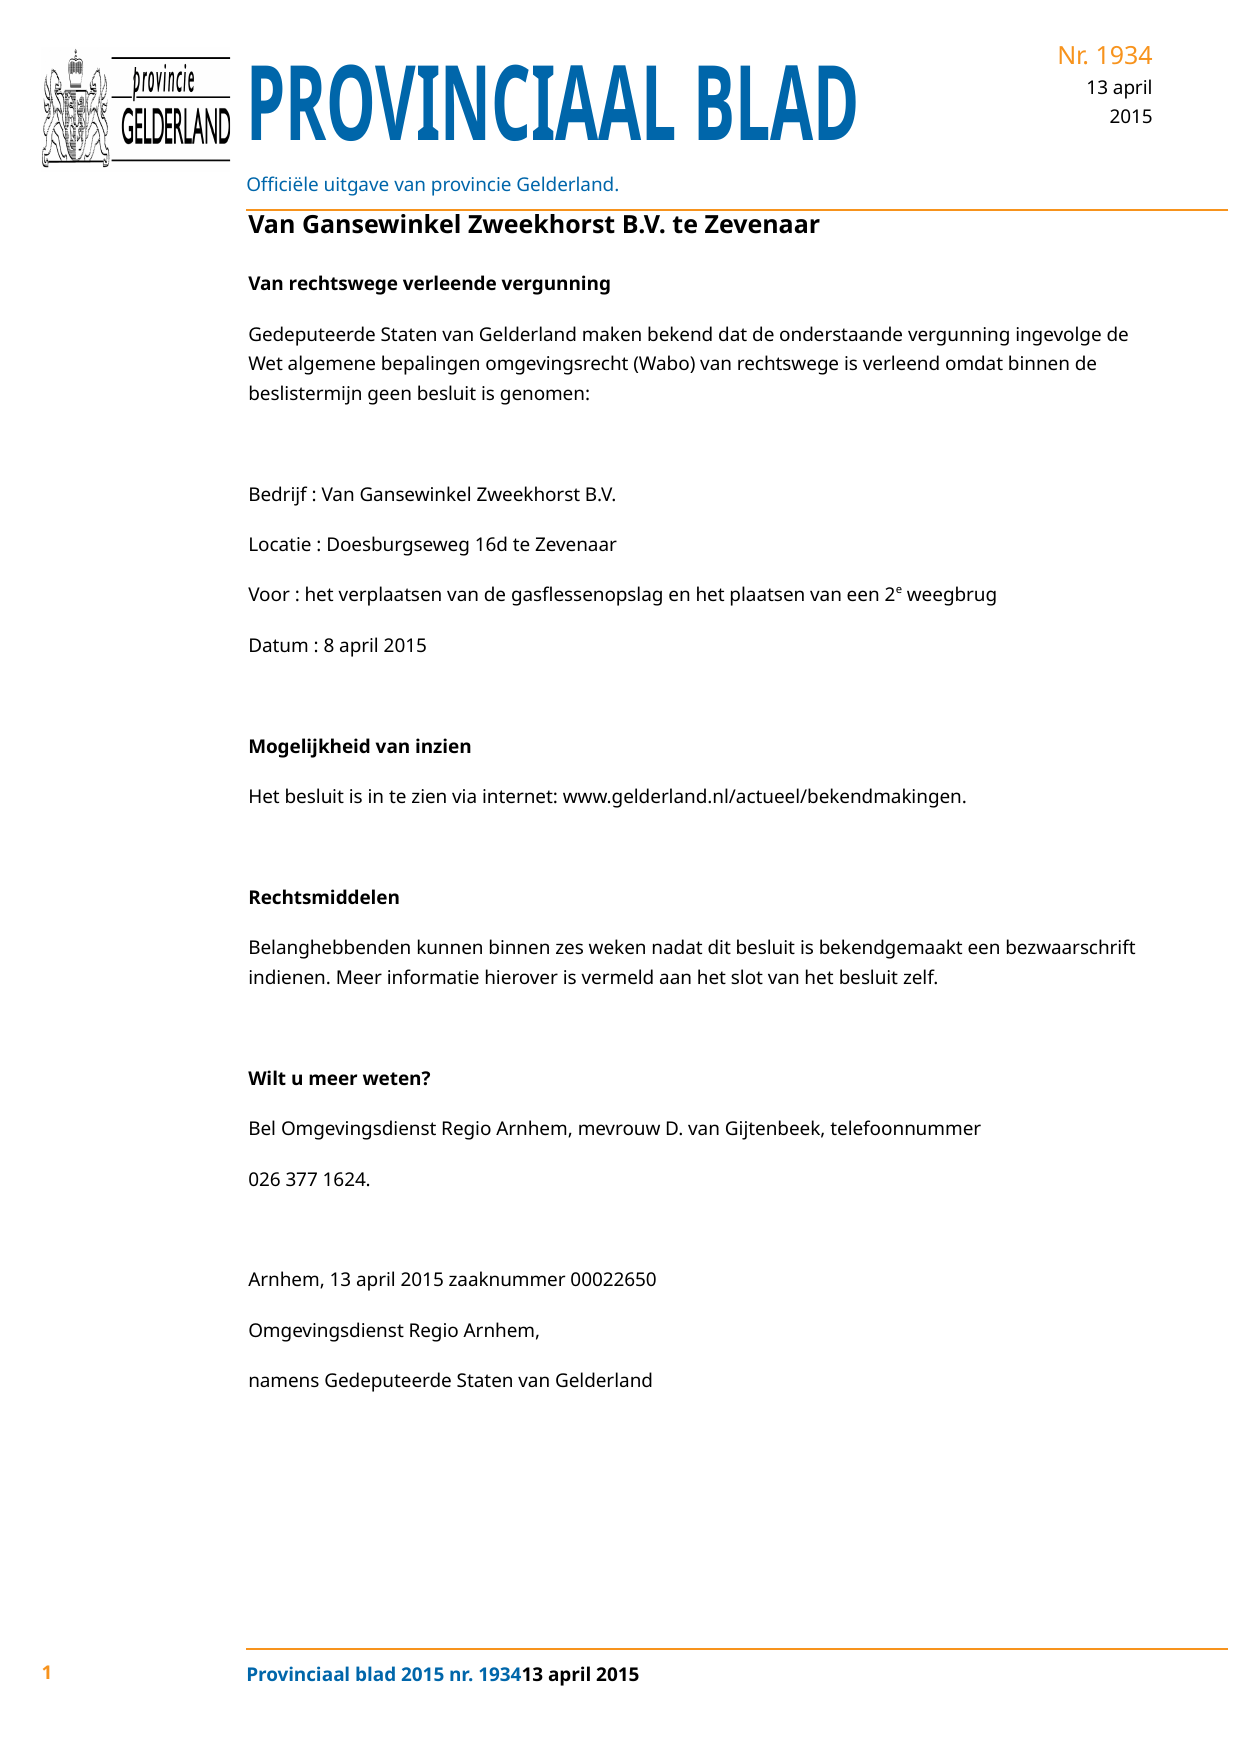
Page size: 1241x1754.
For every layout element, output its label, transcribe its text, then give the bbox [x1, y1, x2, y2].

text Datum : 8 april 2015 [248, 632, 1152, 658]
picture [41, 47, 231, 172]
text Arnhem, 13 april 2015 zaaknummer 00022650 [248, 1267, 1152, 1292]
text Locatie : Doesburgseweg 16d te Zevenaar [248, 531, 1152, 557]
text Van Gansewinkel Zweekhorst B.V. te Zevenaar [248, 211, 1152, 241]
text Omgevingsdienst Regio Arnhem, [248, 1317, 1152, 1343]
text Bedrijf : Van Gansewinkel Zweekhorst B.V. [248, 481, 1152, 506]
text 026 377 1624. [248, 1166, 1152, 1191]
text Mogelijkheid van inzien [248, 733, 1152, 758]
text namens Gedeputeerde Staten van Gelderland [248, 1367, 1152, 1393]
text Van rechtswege verleende vergunning [248, 270, 1152, 296]
text Wilt u meer weten? [248, 1065, 1152, 1091]
text Het besluit is in te zien via internet: www.gelderland.nl/actueel/bekendmakingen. [248, 783, 1152, 809]
text Belanghebbenden kunnen binnen zes weken nadat dit besluit is bekendgemaakt een bezwaarschrift indienen. Meer informatie hierover is vermeld aan het slot van het besluit zelf. [248, 934, 1152, 990]
text Bel Omgevingsdienst Regio Arnhem, mevrouw D. van Gijtenbeek, telefoonnummer [248, 1115, 1152, 1141]
text Rechtsmiddelen [248, 884, 1152, 910]
text Gedeputeerde Staten van Gelderland maken bekend dat de onderstaande vergunning ingevolge de Wet algemene bepalingen omgevingsrecht (Wabo) van rechtswege is verleend omdat binnen de beslistermijn geen besluit is genomen: [248, 321, 1152, 406]
text Voor : het verplaatsen van de gasflessenopslag en het plaatsen van een 2e weegbrug [248, 582, 1152, 607]
